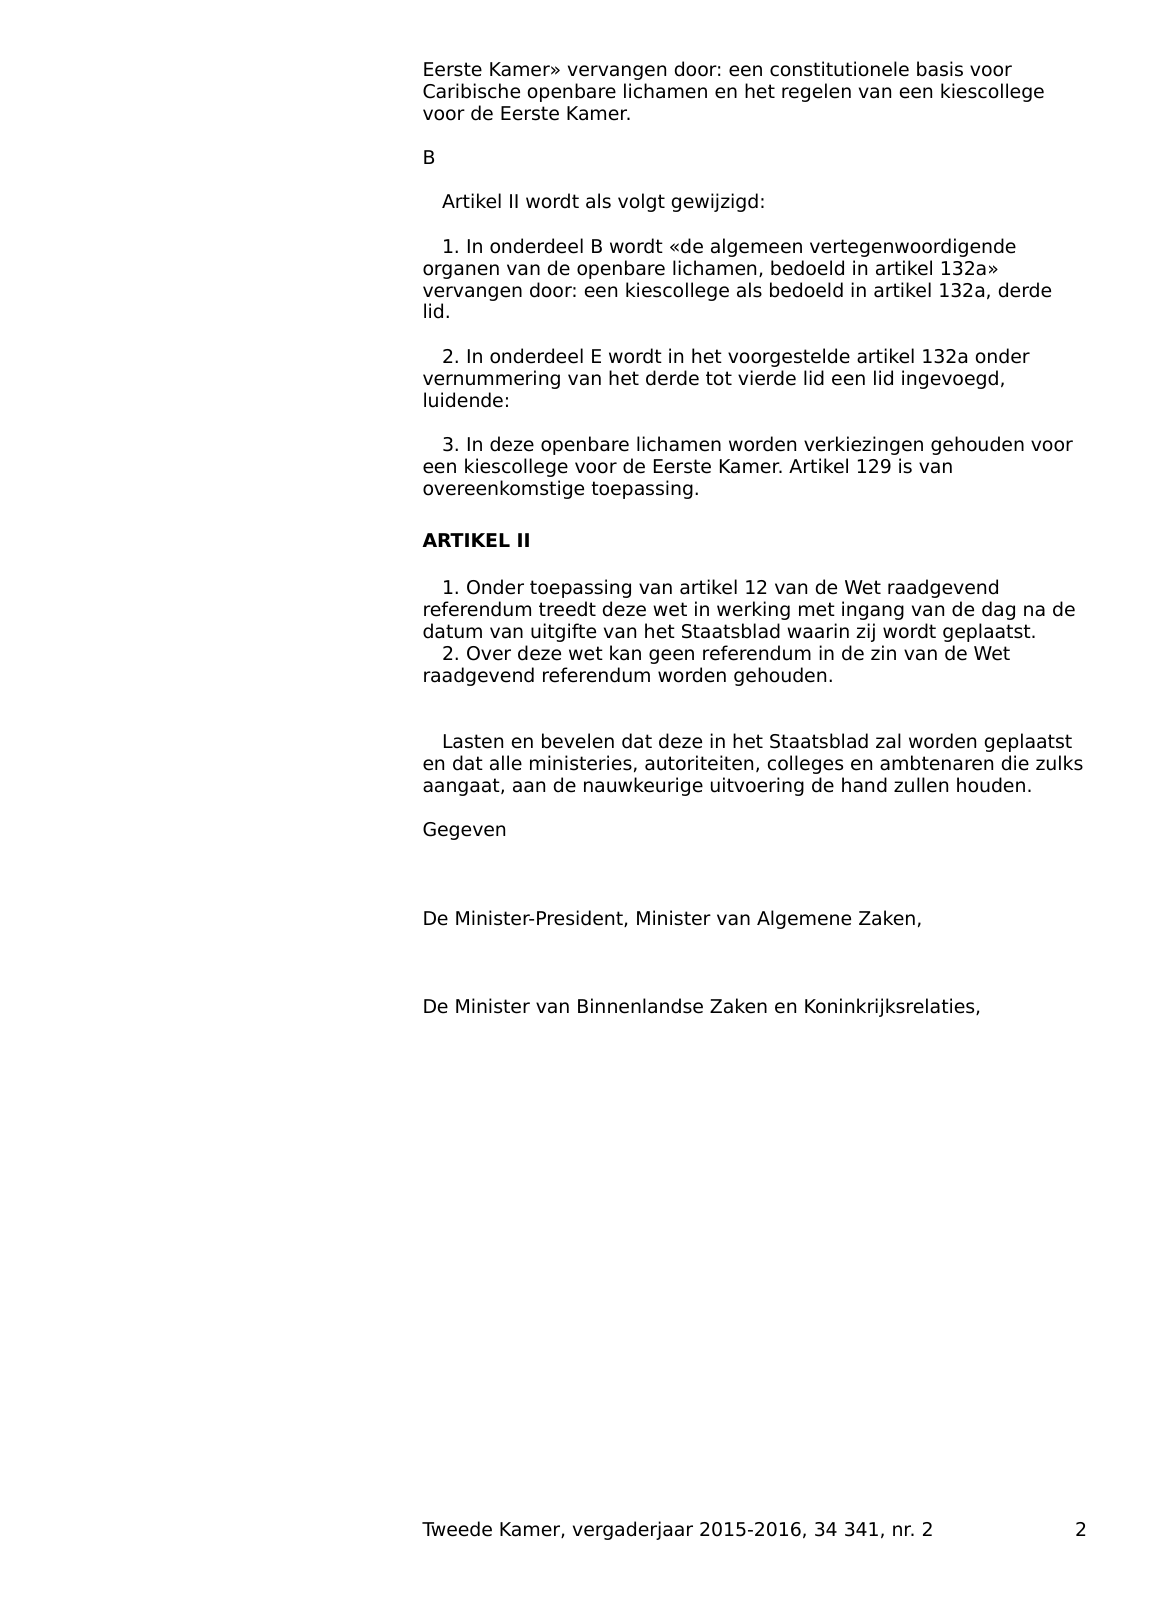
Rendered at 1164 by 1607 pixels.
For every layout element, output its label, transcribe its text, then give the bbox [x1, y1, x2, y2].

text 1. In onderdeel B wordt «de algemeen vertegenwoordigende organen van de openbare lichamen, bedoeld in artikel 132a» vervangen door: een kiescollege als bedoeld in artikel 132a, derde lid. [422, 236, 1087, 323]
text Artikel II wordt als volgt gewijzigd: [422, 191, 1087, 213]
text 3. In deze openbare lichamen worden verkiezingen gehouden voor een kiescollege voor de Eerste Kamer. Artikel 129 is van overeenkomstige toepassing. [422, 434, 1087, 500]
text De Minister van Binnenlandse Zaken en Koninkrijksrelaties, [422, 996, 1087, 1018]
text B [422, 147, 1087, 169]
text 2. Over deze wet kan geen referendum in de zin van de Wet raadgevend referendum worden gehouden. [422, 643, 1087, 687]
text Eerste Kamer» vervangen door: een constitutionele basis voor Caribische openbare lichamen en het regelen van een kiescollege voor de Eerste Kamer. [422, 59, 1087, 125]
text Lasten en bevelen dat deze in het Staatsblad zal worden geplaatst en dat alle ministeries, autoriteiten, colleges en ambtenaren die zulks aangaat, aan de nauwkeurige uitvoering de hand zullen houden. [422, 731, 1087, 797]
text 2. In onderdeel E wordt in het voorgestelde artikel 132a onder vernummering van het derde tot vierde lid een lid ingevoegd, luidende: [422, 346, 1087, 412]
text 1. Onder toepassing van artikel 12 van de Wet raadgevend referendum treedt deze wet in werking met ingang van de dag na de datum van uitgifte van het Staatsblad waarin zij wordt geplaatst. [422, 577, 1087, 643]
text De Minister-President, Minister van Algemene Zaken, [422, 908, 1087, 929]
subtitle ARTIKEL II [422, 530, 1087, 552]
text Gegeven [422, 819, 1087, 841]
